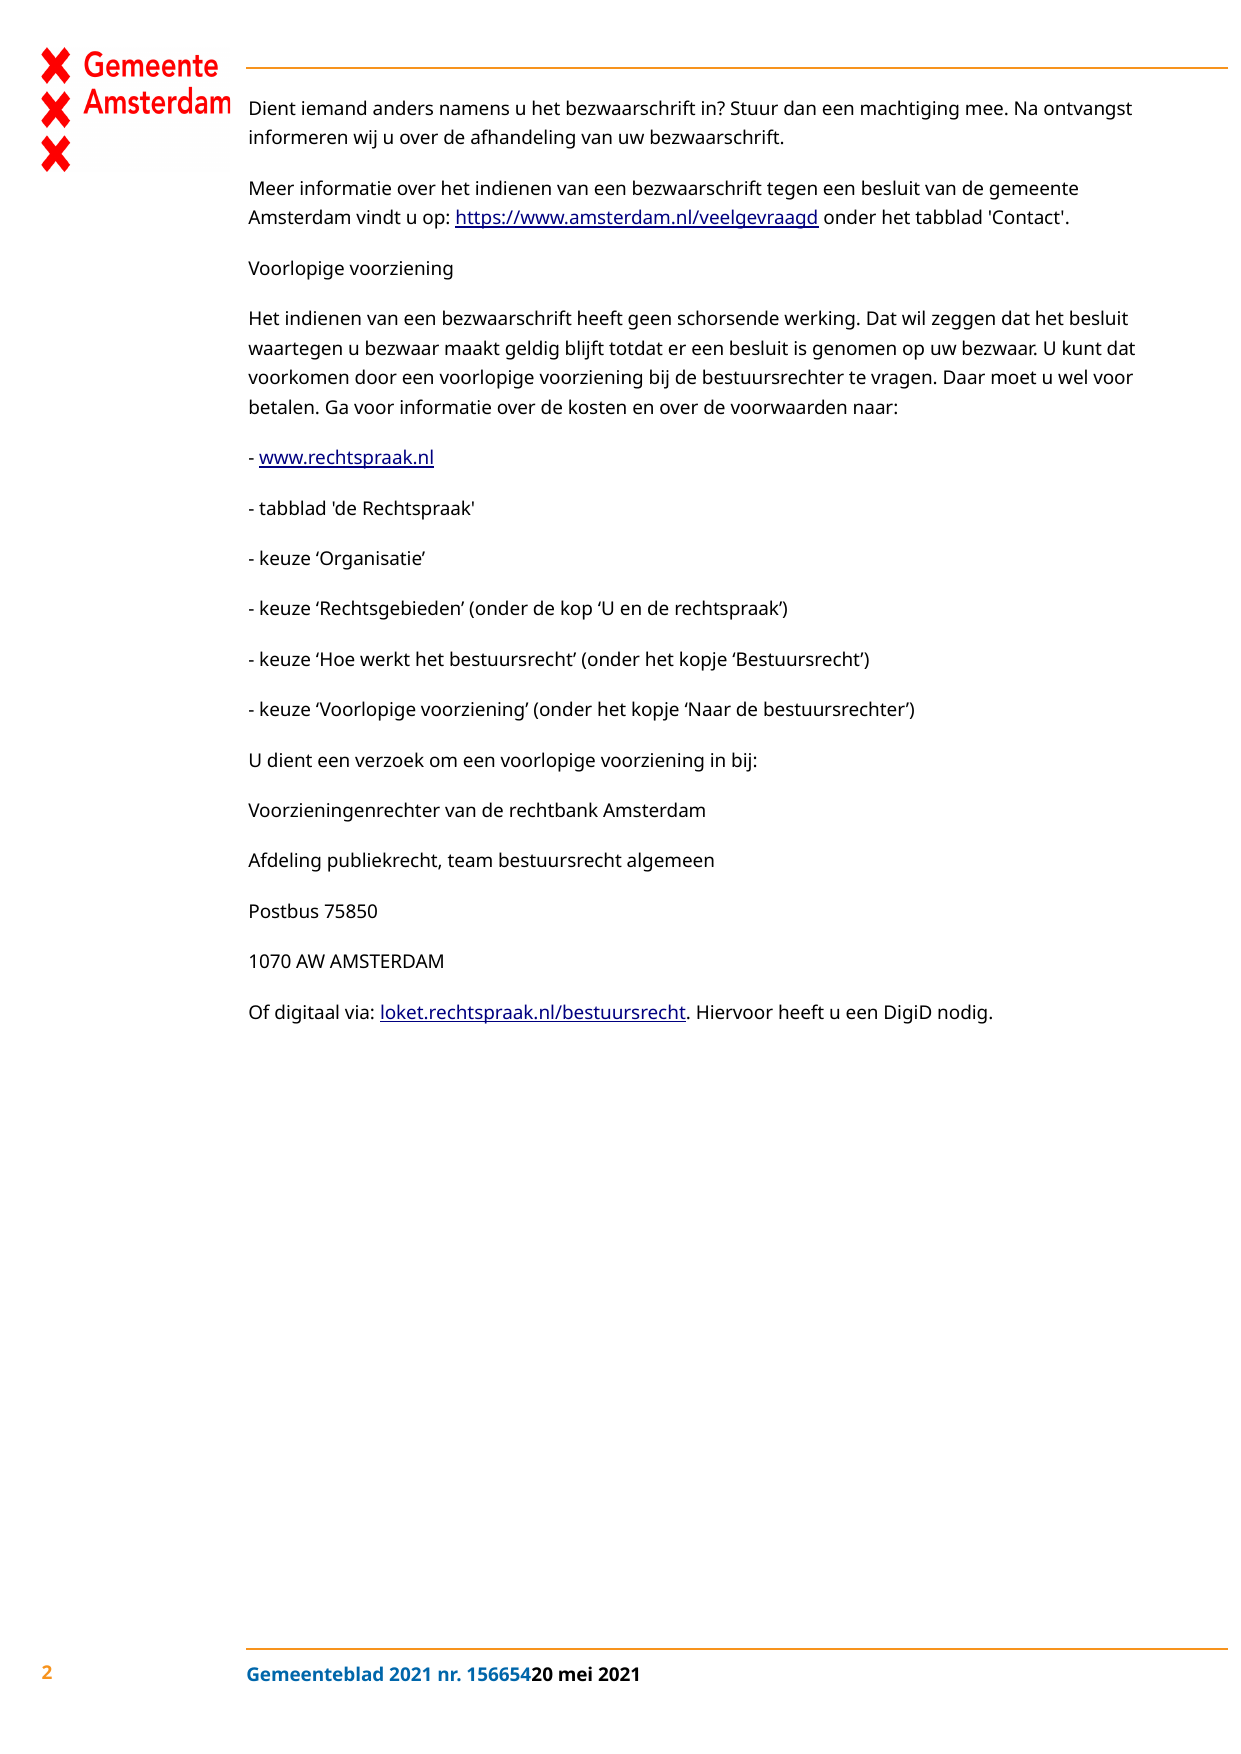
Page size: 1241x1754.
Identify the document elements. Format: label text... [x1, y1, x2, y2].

text U dient een verzoek om een voorlopige voorziening in bij: [248, 747, 1152, 773]
text Voorlopige voorziening [248, 255, 1152, 281]
text Afdeling publiekrecht, team bestuursrecht algemeen [248, 848, 1152, 873]
text - www.rechtspraak.nl [248, 444, 1152, 470]
picture [41, 47, 231, 172]
text - keuze ‘Rechtsgebieden’ (onder de kop ‘U en de rechtspraak’) [248, 596, 1152, 621]
text - keuze ‘Organisatie’ [248, 545, 1152, 571]
text - tabblad 'de Rechtspraak' [248, 495, 1152, 521]
text 1070 AW AMSTERDAM [248, 948, 1152, 974]
text Postbus 75850 [248, 898, 1152, 924]
text Dient iemand anders namens u het bezwaarschrift in? Stuur dan een machtiging mee. Na ontvangst informeren wij u over de afhandeling van uw bezwaarschrift. [248, 95, 1152, 150]
text Voorzieningenrechter van de rechtbank Amsterdam [248, 797, 1152, 823]
text - keuze ‘Hoe werkt het bestuursrecht’ (onder het kopje ‘Bestuursrecht’) [248, 646, 1152, 672]
text - keuze ‘Voorlopige voorziening’ (onder het kopje ‘Naar de bestuursrechter’) [248, 696, 1152, 722]
text Het indienen van een bezwaarschrift heeft geen schorsende werking. Dat wil zeggen dat het besluit waartegen u bezwaar maakt geldig blijft totdat er een besluit is genomen op uw bezwaar. U kunt dat voorkomen door een voorlopige voorziening bij de bestuursrechter te vragen. Daar moet u wel voor betalen. Ga voor informatie over de kosten en over de voorwaarden naar: [248, 305, 1152, 420]
text Of digitaal via: loket.rechtspraak.nl/bestuursrecht. Hiervoor heeft u een DigiD nodig. [248, 999, 1152, 1025]
text Meer informatie over het indienen van een bezwaarschrift tegen een besluit van de gemeente Amsterdam vindt u op: https://www.amsterdam.nl/veelgevraagd onder het tabblad 'Contact'. [248, 175, 1152, 230]
